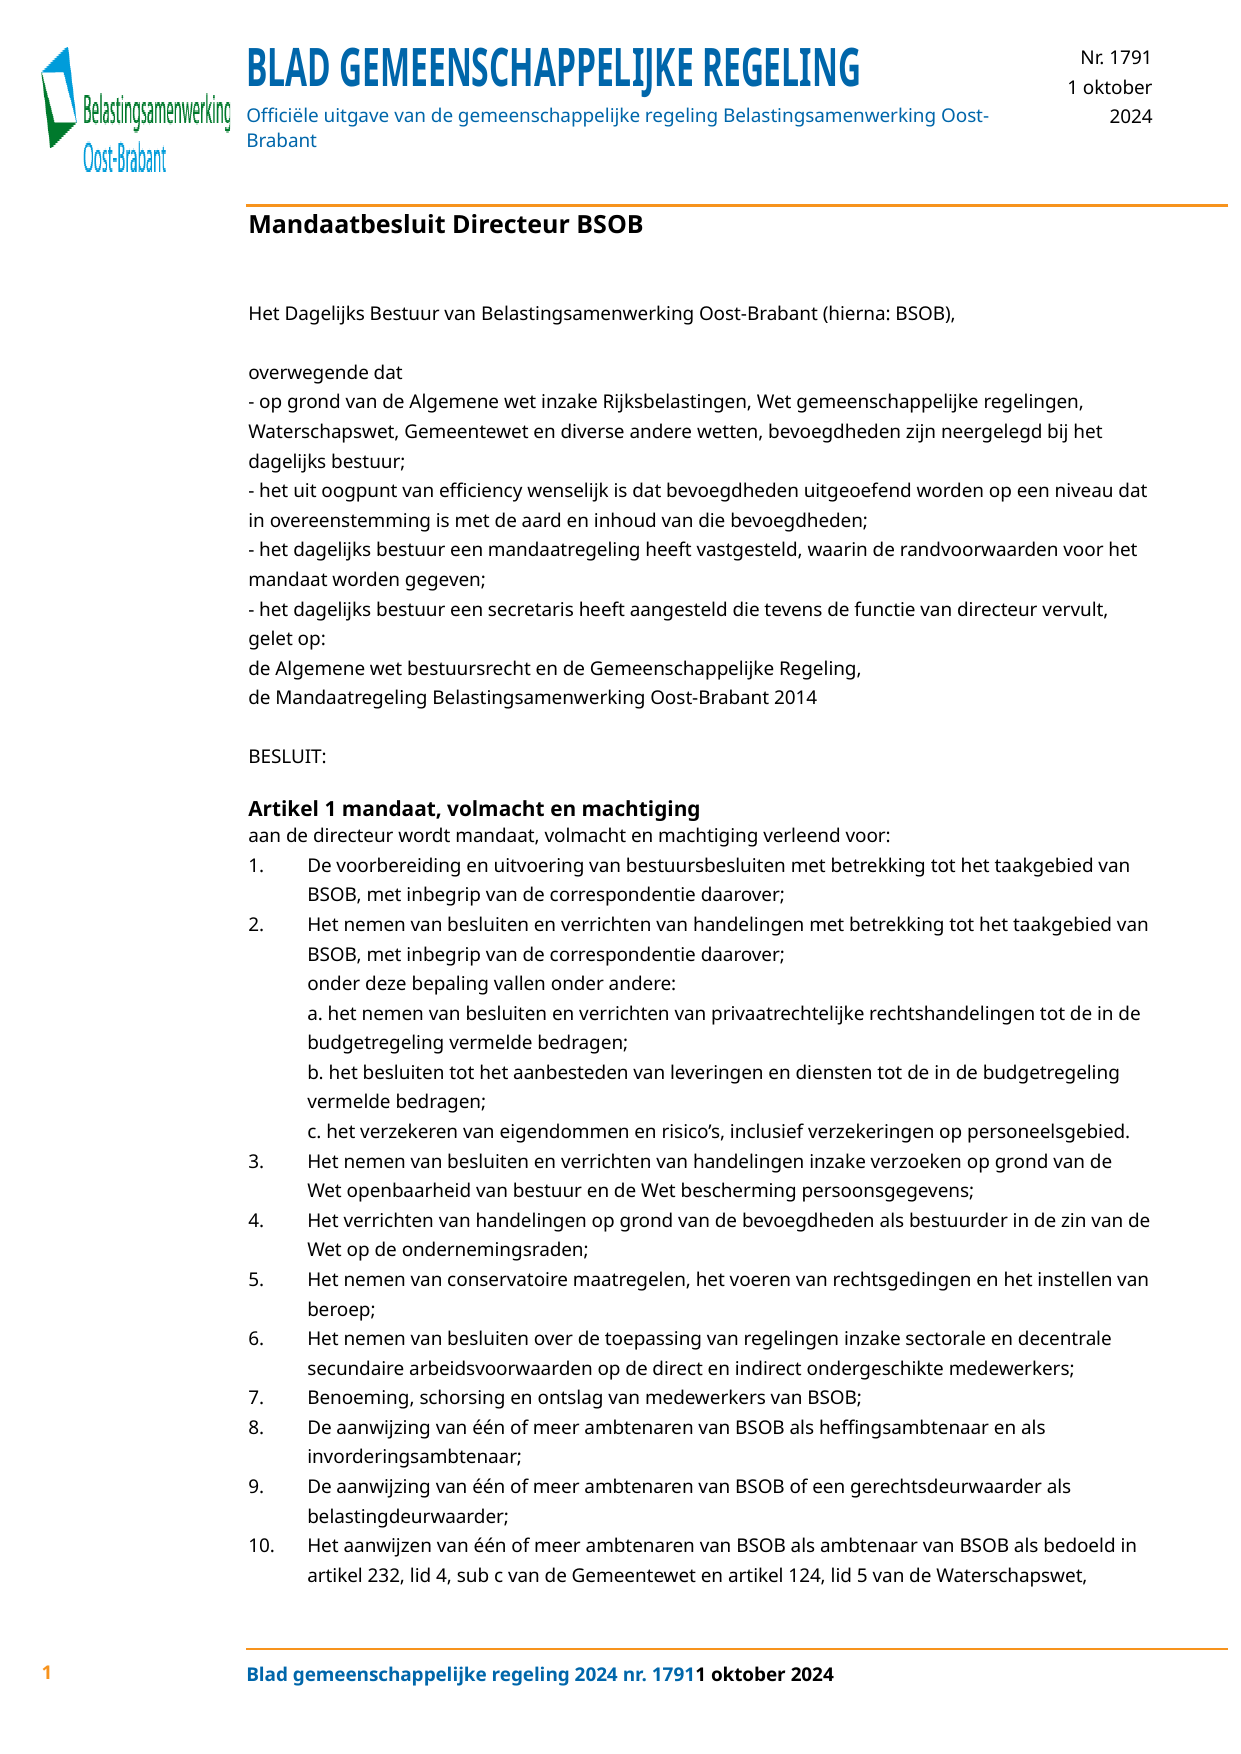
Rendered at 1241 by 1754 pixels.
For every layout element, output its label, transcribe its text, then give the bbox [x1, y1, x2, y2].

list Het nemen van besluiten en verrichten van handelingen met betrekking tot het taakgebied van BSOB, met inbegrip van de correspondentie daarover; [248, 911, 1152, 967]
text - het uit oogpunt van efficiency wenselijk is dat bevoegdheden uitgeoefend worden op een niveau dat in overeenstemming is met de aard en inhoud van die bevoegdheden; [248, 477, 1152, 533]
list De voorbereiding en uitvoering van bestuursbesluiten met betrekking tot het taakgebied van BSOB, met inbegrip van de correspondentie daarover; [248, 852, 1152, 907]
list Het aanwijzen van één of meer ambtenaren van BSOB als ambtenaar van BSOB als bedoeld in artikel 232, lid 4, sub c van de Gemeentewet en artikel 124, lid 5 van de Waterschapswet, [248, 1532, 1152, 1588]
list c. het verzekeren van eigendommen en risico’s, inclusief verzekeringen op personeelsgebied. [248, 1118, 1152, 1144]
list onder deze bepaling vallen onder andere: [248, 970, 1152, 996]
list Het verrichten van handelingen op grond van de bevoegdheden als bestuurder in de zin van de Wet op de ondernemingsraden; [248, 1207, 1152, 1262]
list Het nemen van conservatoire maatregelen, het voeren van rechtsgedingen en het instellen van beroep; [248, 1266, 1152, 1322]
text Artikel 1 mandaat, volmacht en machtiging [248, 794, 1152, 822]
text gelet op: [248, 625, 1152, 651]
text - het dagelijks bestuur een secretaris heeft aangesteld die tevens de functie van directeur vervult, [248, 596, 1152, 621]
list b. het besluiten tot het aanbesteden van leveringen en diensten tot de in de budgetregeling vermelde bedragen; [248, 1059, 1152, 1114]
list De aanwijzing van één of meer ambtenaren van BSOB of een gerechtsdeurwaarder als belastingdeurwaarder; [248, 1473, 1152, 1529]
text aan de directeur wordt mandaat, volmacht en machtiging verleend voor: [248, 822, 1152, 848]
text BESLUIT: [248, 744, 1152, 769]
picture [86, 146, 91, 169]
list Het nemen van besluiten en verrichten van handelingen inzake verzoeken op grond van de Wet openbaarheid van bestuur en de Wet bescherming persoonsgegevens; [248, 1148, 1152, 1203]
text Het Dagelijks Bestuur van Belastingsamenwerking Oost-Brabant (hierna: BSOB), [248, 300, 1152, 326]
list De aanwijzing van één of meer ambtenaren van BSOB als heffingsambtenaar en als invorderingsambtenaar; [248, 1414, 1152, 1469]
text de Algemene wet bestuursrecht en de Gemeenschappelijke Regeling, [248, 655, 1152, 681]
picture [41, 47, 231, 172]
text - op grond van de Algemene wet inzake Rijksbelastingen, Wet gemeenschappelijke regelingen, Waterschapswet, Gemeentewet en diverse andere wetten, bevoegdheden zijn neergelegd bij het dagelijks bestuur; [248, 389, 1152, 473]
text Mandaatbesluit Directeur BSOB [248, 207, 1152, 241]
text de Mandaatregeling Belastingsamenwerking Oost-Brabant 2014 [248, 684, 1152, 710]
picture [129, 155, 134, 172]
text - het dagelijks bestuur een mandaatregeling heeft vastgesteld, waarin de randvoorwaarden voor het mandaat worden gegeven; [248, 537, 1152, 592]
picture [100, 161, 105, 172]
list Het nemen van besluiten over de toepassing van regelingen inzake sectorale en decentrale secundaire arbeidsvoorwaarden op de direct en indirect ondergeschikte medewerkers; [248, 1325, 1152, 1381]
list a. het nemen van besluiten en verrichten van privaatrechtelijke rechtshandelingen tot de in de budgetregeling vermelde bedragen; [248, 1000, 1152, 1055]
list Benoeming, schorsing en ontslag van medewerkers van BSOB; [248, 1384, 1152, 1410]
text overwegende dat [248, 359, 1152, 385]
picture [91, 163, 96, 172]
